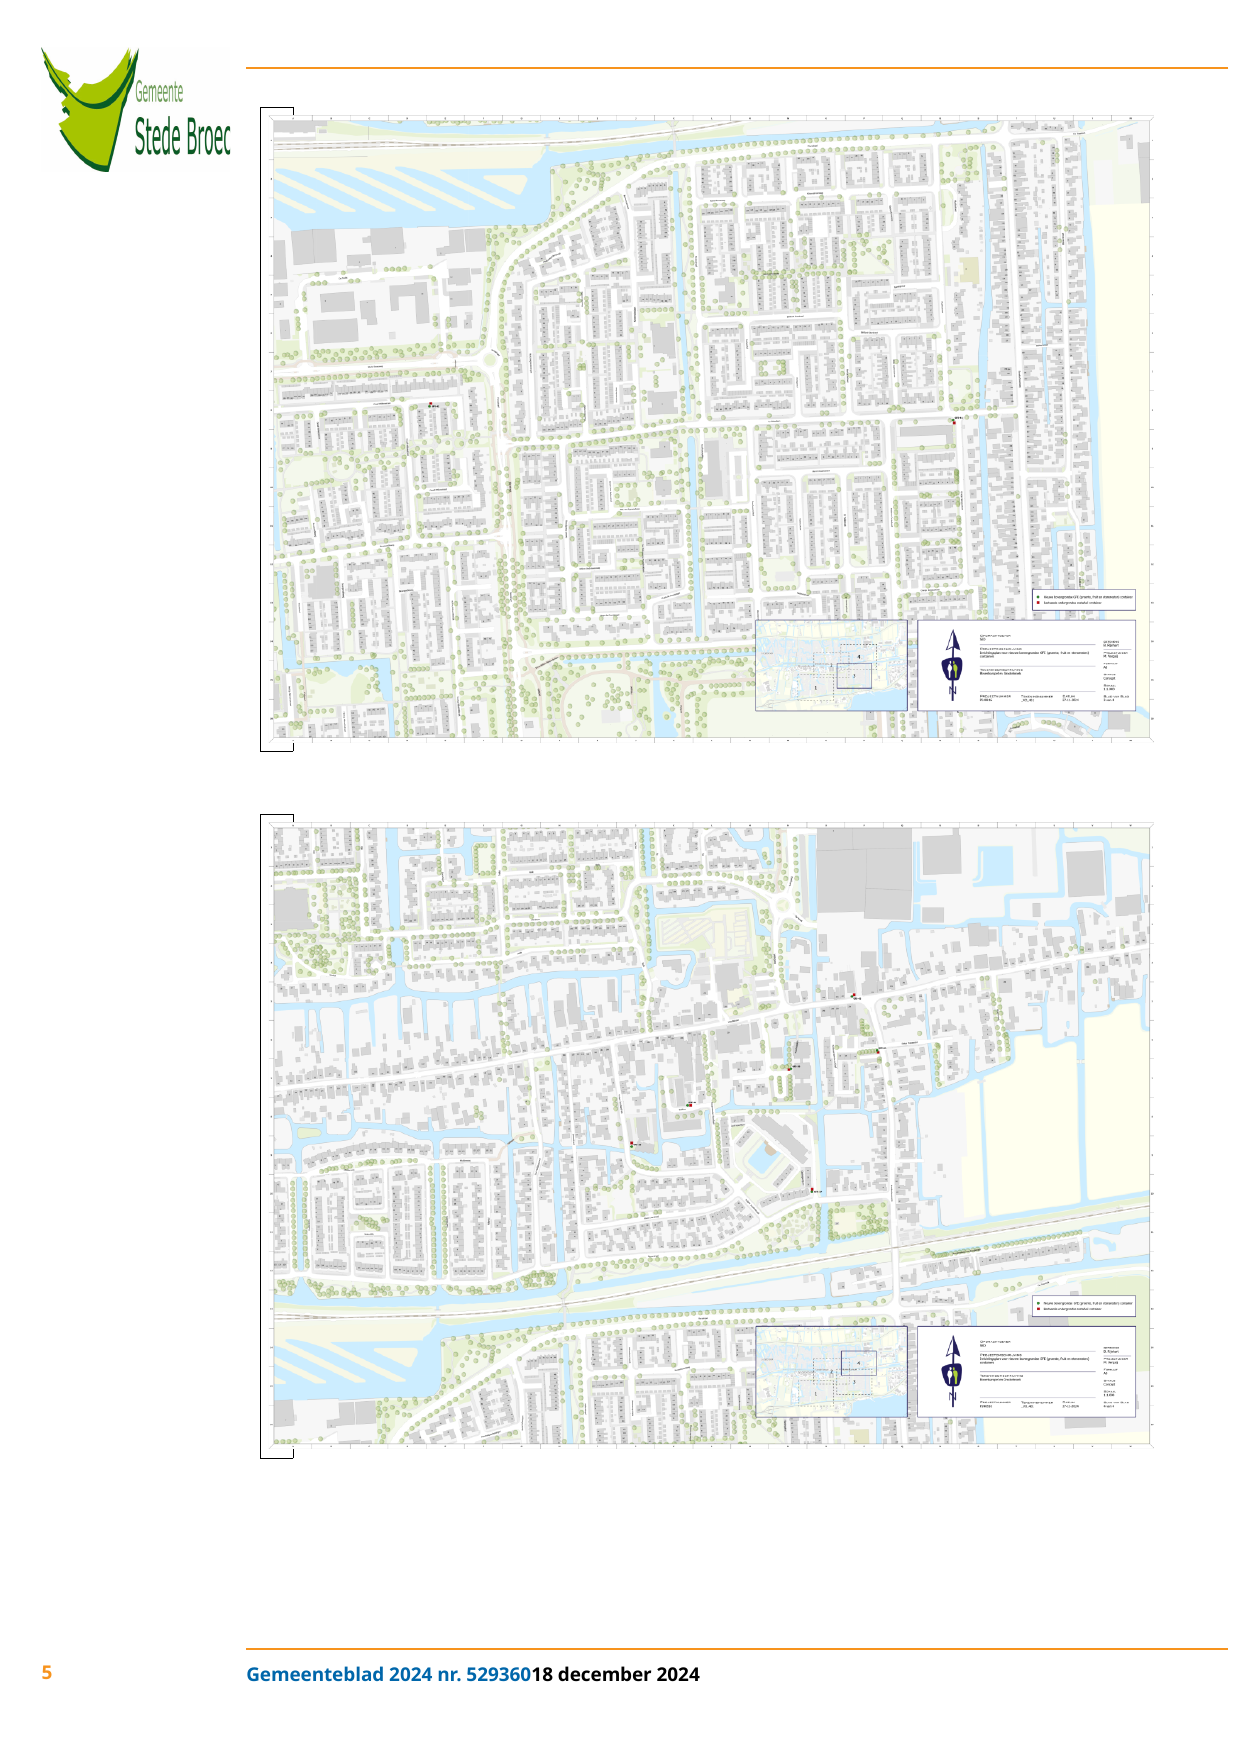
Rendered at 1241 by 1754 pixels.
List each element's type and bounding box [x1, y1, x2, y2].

picture [41, 47, 231, 172]
picture [268, 822, 1154, 1449]
picture [268, 115, 1154, 743]
